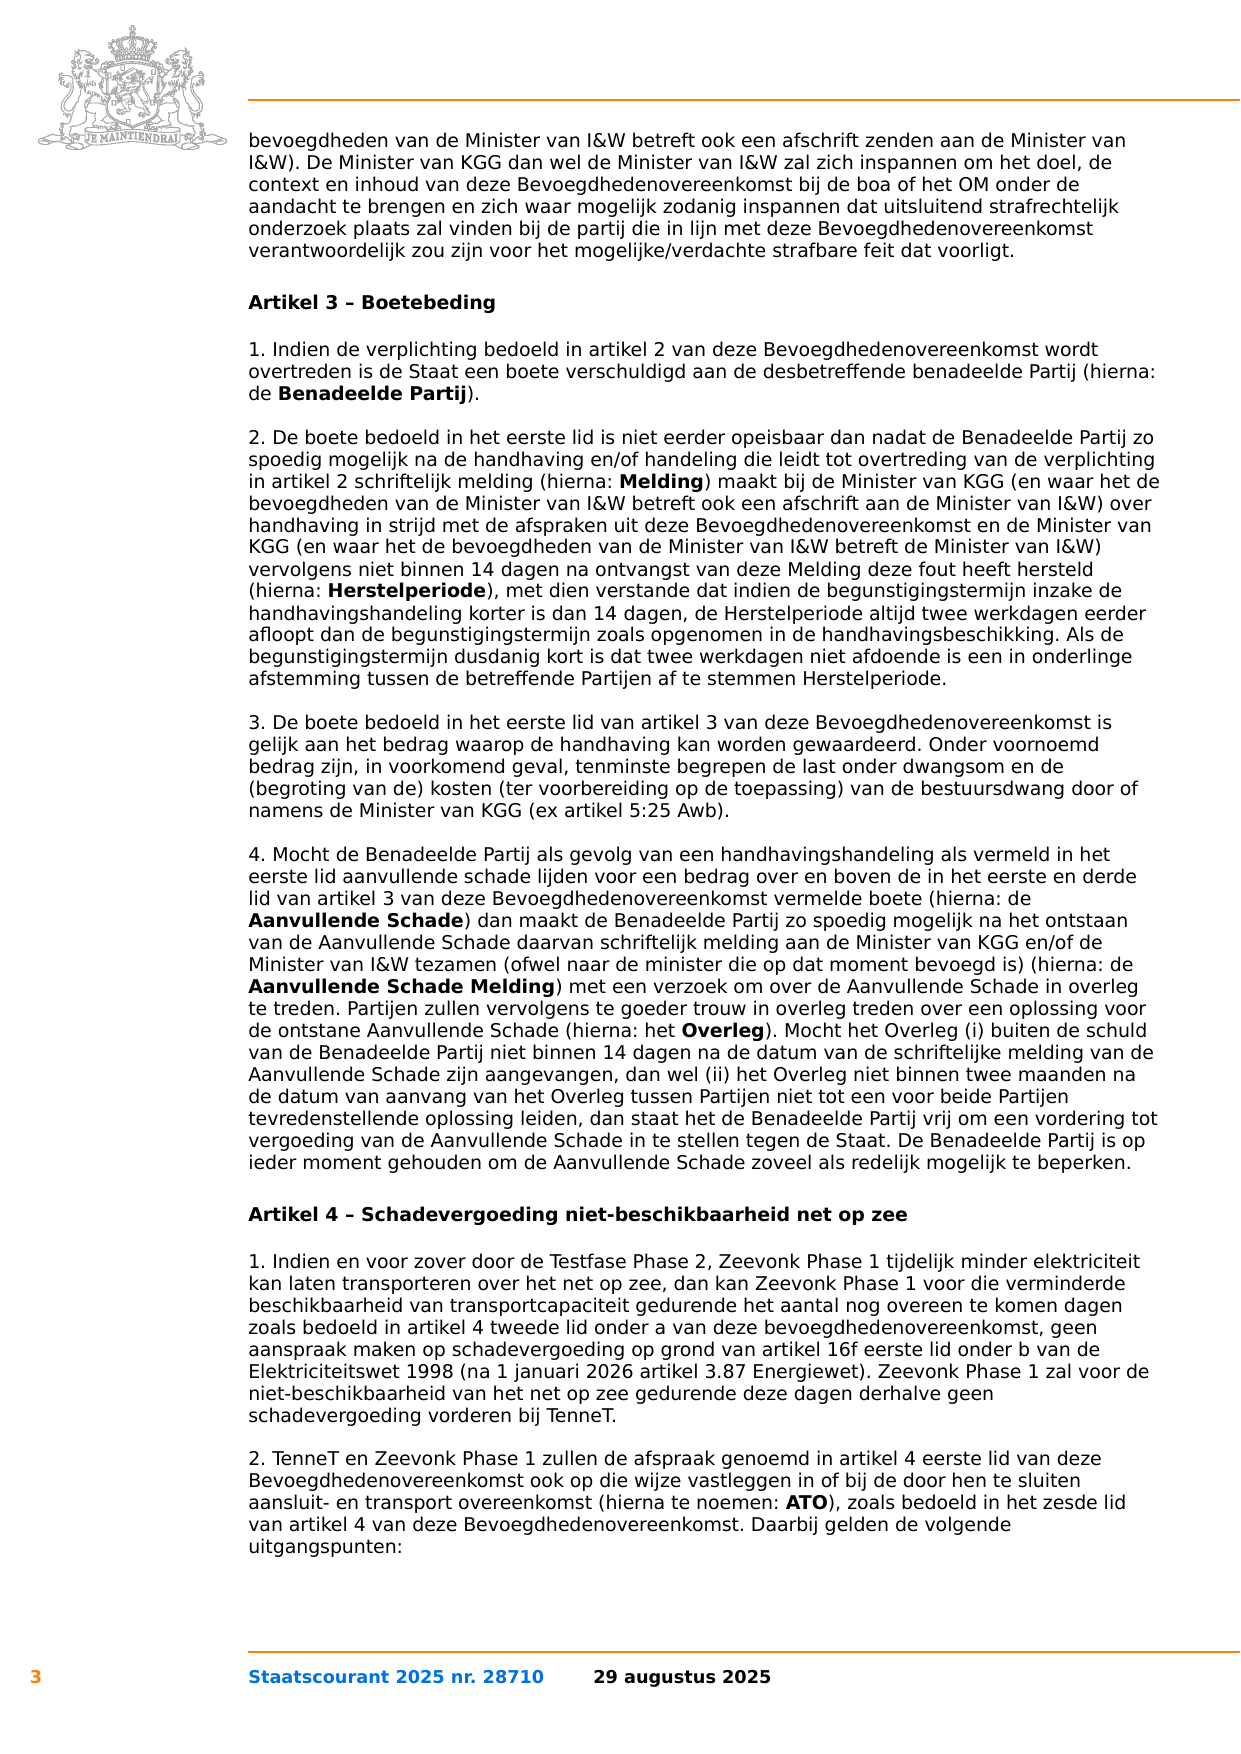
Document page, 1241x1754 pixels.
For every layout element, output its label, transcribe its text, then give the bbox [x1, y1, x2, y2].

text 1. Indien de verplichting bedoeld in artikel 2 van deze Bevoegdhedenovereenkomst wordt overtreden is de Staat een boete verschuldigd aan de desbetreffende benadeelde Partij (hierna: de Benadeelde Partij). [248, 339, 1163, 405]
text bevoegdheden van de Minister van I&W betreft ook een afschrift zenden aan de Minister van I&W). De Minister van KGG dan wel de Minister van I&W zal zich inspannen om het doel, de context en inhoud van deze Bevoegdhedenovereenkomst bij de boa of het OM onder de aandacht te brengen en zich waar mogelijk zodanig inspannen dat uitsluitend strafrechtelijk onderzoek plaats zal vinden bij de partij die in lijn met deze Bevoegdhedenovereenkomst verantwoordelijk zou zijn voor het mogelijke/verdachte strafbare feit dat voorligt. [248, 130, 1163, 262]
text 2. TenneT en Zeevonk Phase 1 zullen de afspraak genoemd in artikel 4 eerste lid van deze Bevoegdhedenovereenkomst ook op die wijze vastleggen in of bij de door hen te sluiten aansluit- en transport overeenkomst (hierna te noemen: ATO), zoals bedoeld in het zesde lid van artikel 4 van deze Bevoegdhedenovereenkomst. Daarbij gelden de volgende uitgangspunten: [248, 1448, 1163, 1558]
text 4. Mocht de Benadeelde Partij als gevolg van een handhavingshandeling als vermeld in het eerste lid aanvullende schade lijden voor een bedrag over en boven de in het eerste en derde lid van artikel 3 van deze Bevoegdhedenovereenkomst vermelde boete (hierna: de Aanvullende Schade) dan maakt de Benadeelde Partij zo spoedig mogelijk na het ontstaan van de Aanvullende Schade daarvan schriftelijk melding aan de Minister van KGG en/of de Minister van I&W tezamen (ofwel naar de minister die op dat moment bevoegd is) (hierna: de Aanvullende Schade Melding) met een verzoek om over de Aanvullende Schade in overleg te treden. Partijen zullen vervolgens te goeder trouw in overleg treden over een oplossing voor de ontstane Aanvullende Schade (hierna: het Overleg). Mocht het Overleg (i) buiten de schuld van de Benadeelde Partij niet binnen 14 dagen na de datum van de schriftelijke melding van de Aanvullende Schade zijn aangevangen, dan wel (ii) het Overleg niet binnen twee maanden na de datum van aanvang van het Overleg tussen Partijen niet tot een voor beide Partijen tevredenstellende oplossing leiden, dan staat het de Benadeelde Partij vrij om een vordering tot vergoeding van de Aanvullende Schade in te stellen tegen de Staat. De Benadeelde Partij is op ieder moment gehouden om de Aanvullende Schade zoveel als redelijk mogelijk te beperken. [248, 844, 1163, 1174]
picture [38, 25, 227, 150]
text 3. De boete bedoeld in het eerste lid van artikel 3 van deze Bevoegdhedenovereenkomst is gelijk aan het bedrag waarop de handhaving kan worden gewaardeerd. Onder voornoemd bedrag zijn, in voorkomend geval, tenminste begrepen de last onder dwangsom en de (begroting van de) kosten (ter voorbereiding op de toepassing) van de bestuursdwang door of namens de Minister van KGG (ex artikel 5:25 Awb). [248, 712, 1163, 822]
text 1. Indien en voor zover door de Testfase Phase 2, Zeevonk Phase 1 tijdelijk minder elektriciteit kan laten transporteren over het net op zee, dan kan Zeevonk Phase 1 voor die verminderde beschikbaarheid van transportcapaciteit gedurende het aantal nog overeen te komen dagen zoals bedoeld in artikel 4 tweede lid onder a van deze bevoegdhedenovereenkomst, geen aanspraak maken op schadevergoeding op grond van artikel 16f eerste lid onder b van de Elektriciteitswet 1998 (na 1 januari 2026 artikel 3.87 Energiewet). Zeevonk Phase 1 zal voor de niet-beschikbaarheid van het net op zee gedurende deze dagen derhalve geen schadevergoeding vorderen bij TenneT. [248, 1251, 1163, 1426]
subtitle Artikel 3 – Boetebeding [248, 292, 1163, 314]
subtitle Artikel 4 – Schadevergoeding niet-beschikbaarheid net op zee [248, 1204, 1163, 1226]
text 2. De boete bedoeld in het eerste lid is niet eerder opeisbaar dan nadat de Benadeelde Partij zo spoedig mogelijk na de handhaving en/of handeling die leidt tot overtreding van de verplichting in artikel 2 schriftelijk melding (hierna: Melding) maakt bij de Minister van KGG (en waar het de bevoegdheden van de Minister van I&W betreft ook een afschrift aan de Minister van I&W) over handhaving in strijd met de afspraken uit deze Bevoegdhedenovereenkomst en de Minister van KGG (en waar het de bevoegdheden van de Minister van I&W betreft de Minister van I&W) vervolgens niet binnen 14 dagen na ontvangst van deze Melding deze fout heeft hersteld (hierna: Herstelperiode), met dien verstande dat indien de begunstigingstermijn inzake de handhavingshandeling korter is dan 14 dagen, de Herstelperiode altijd twee werkdagen eerder afloopt dan de begunstigingstermijn zoals opgenomen in de handhavingsbeschikking. Als de begunstigingstermijn dusdanig kort is dat twee werkdagen niet afdoende is een in onderlinge afstemming tussen de betreffende Partijen af te stemmen Herstelperiode. [248, 427, 1163, 690]
